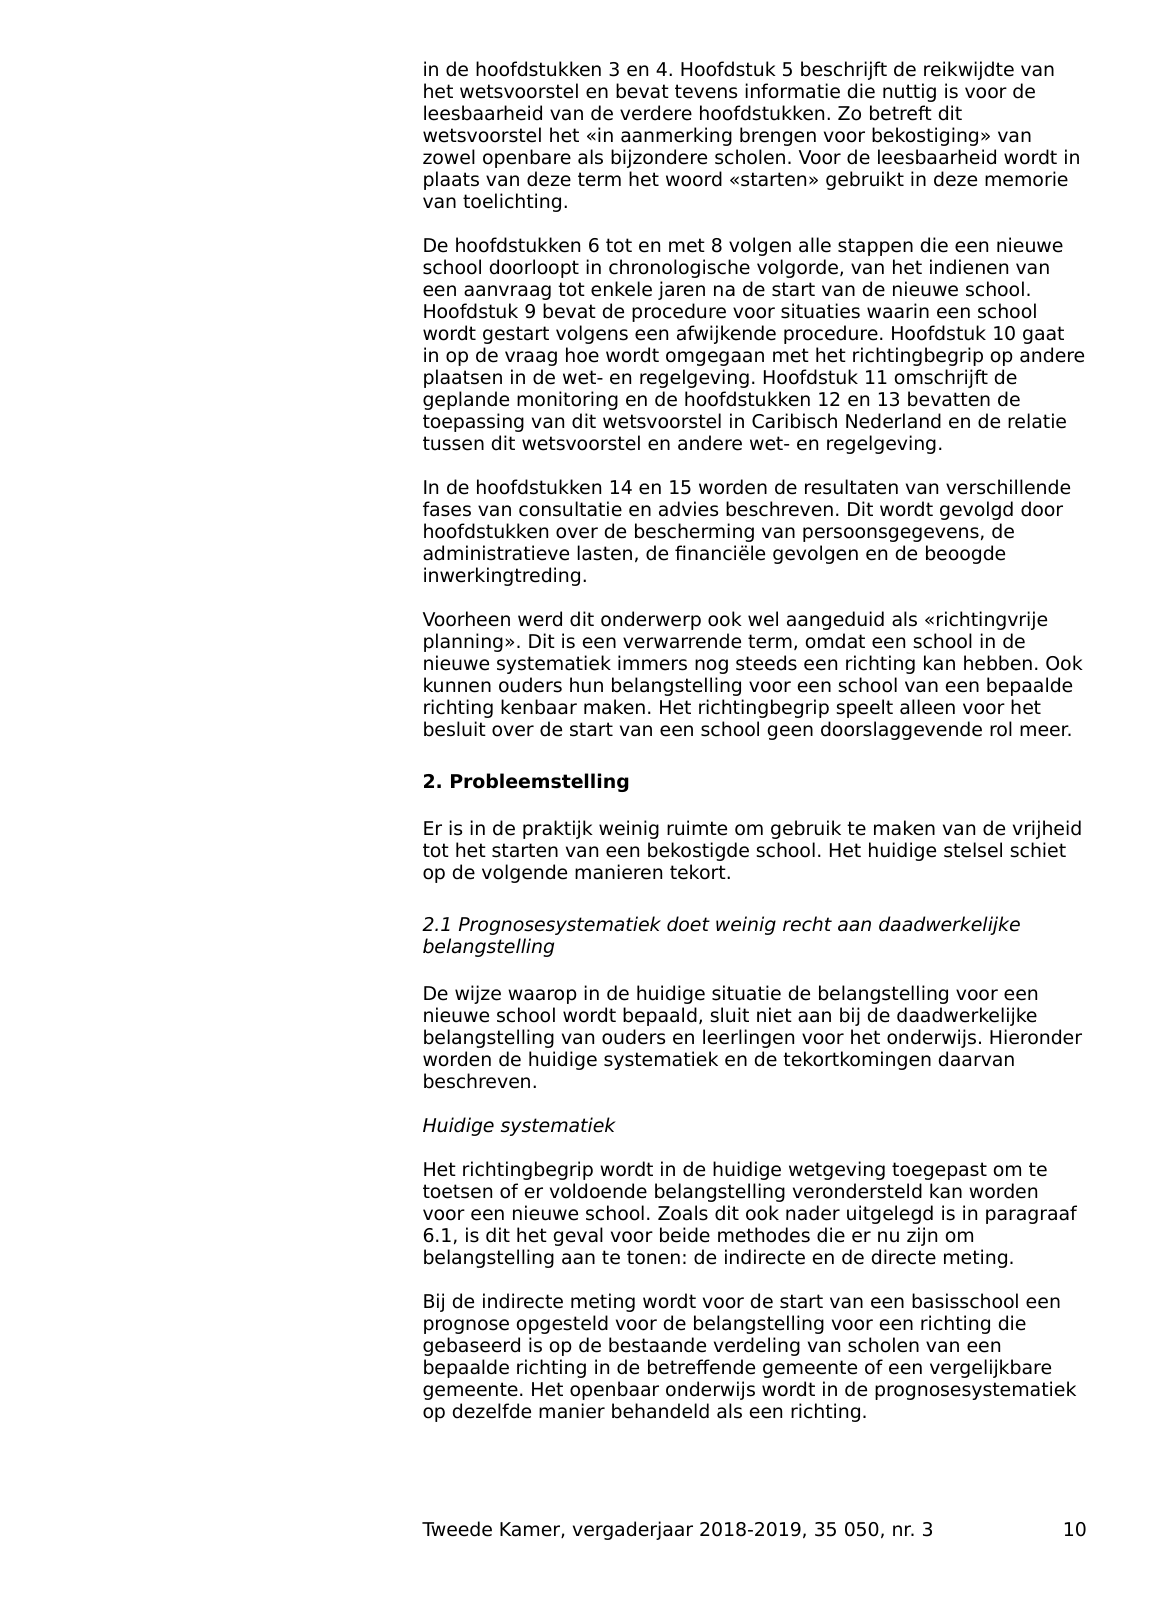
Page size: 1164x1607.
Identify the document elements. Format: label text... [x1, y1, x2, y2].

subtitle 2.1 Prognosesystematiek doet weinig recht aan daadwerkelijke belangstelling [422, 914, 1087, 958]
text in de hoofdstukken 3 en 4. Hoofdstuk 5 beschrijft de reikwijdte van het wetsvoorstel en bevat tevens informatie die nuttig is voor de leesbaarheid van de verdere hoofdstukken. Zo betreft dit wetsvoorstel het «in aanmerking brengen voor bekostiging» van zowel openbare als bijzondere scholen. Voor de leesbaarheid wordt in plaats van deze term het woord «starten» gebruikt in deze memorie van toelichting. [422, 59, 1087, 213]
text Er is in de praktijk weinig ruimte om gebruik te maken van de vrijheid tot het starten van een bekostigde school. Het huidige stelsel schiet op de volgende manieren tekort. [422, 818, 1087, 884]
subtitle Huidige systematiek [422, 1115, 1087, 1137]
text Bij de indirecte meting wordt voor de start van een basisschool een prognose opgesteld voor de belangstelling voor een richting die gebaseerd is op de bestaande verdeling van scholen van een bepaalde richting in de betreffende gemeente of een vergelijkbare gemeente. Het openbaar onderwijs wordt in de prognosesystematiek op dezelfde manier behandeld als een richting. [422, 1291, 1087, 1423]
text De hoofdstukken 6 tot en met 8 volgen alle stappen die een nieuwe school doorloopt in chronologische volgorde, van het indienen van een aanvraag tot enkele jaren na de start van de nieuwe school. Hoofdstuk 9 bevat de procedure voor situaties waarin een school wordt gestart volgens een afwijkende procedure. Hoofdstuk 10 gaat in op de vraag hoe wordt omgegaan met het richtingbegrip op andere plaatsen in de wet- en regelgeving. Hoofdstuk 11 omschrijft de geplande monitoring en de hoofdstukken 12 en 13 bevatten de toepassing van dit wetsvoorstel in Caribisch Nederland en de relatie tussen dit wetsvoorstel en andere wet- en regelgeving. [422, 235, 1087, 455]
subtitle 2. Probleemstelling [422, 771, 1087, 793]
text De wijze waarop in de huidige situatie de belangstelling voor een nieuwe school wordt bepaald, sluit niet aan bij de daadwerkelijke belangstelling van ouders en leerlingen voor het onderwijs. Hieronder worden de huidige systematiek en de tekortkomingen daarvan beschreven. [422, 983, 1087, 1093]
text In de hoofdstukken 14 en 15 worden de resultaten van verschillende fases van consultatie en advies beschreven. Dit wordt gevolgd door hoofdstukken over de bescherming van persoonsgegevens, de administratieve lasten, de financiële gevolgen en de beoogde inwerkingtreding. [422, 477, 1087, 587]
text Het richtingbegrip wordt in de huidige wetgeving toegepast om te toetsen of er voldoende belangstelling verondersteld kan worden voor een nieuwe school. Zoals dit ook nader uitgelegd is in paragraaf 6.1, is dit het geval voor beide methodes die er nu zijn om belangstelling aan te tonen: de indirecte en de directe meting. [422, 1159, 1087, 1269]
text Voorheen werd dit onderwerp ook wel aangeduid als «richtingvrije planning». Dit is een verwarrende term, omdat een school in de nieuwe systematiek immers nog steeds een richting kan hebben. Ook kunnen ouders hun belangstelling voor een school van een bepaalde richting kenbaar maken. Het richtingbegrip speelt alleen voor het besluit over de start van een school geen doorslaggevende rol meer. [422, 609, 1087, 741]
